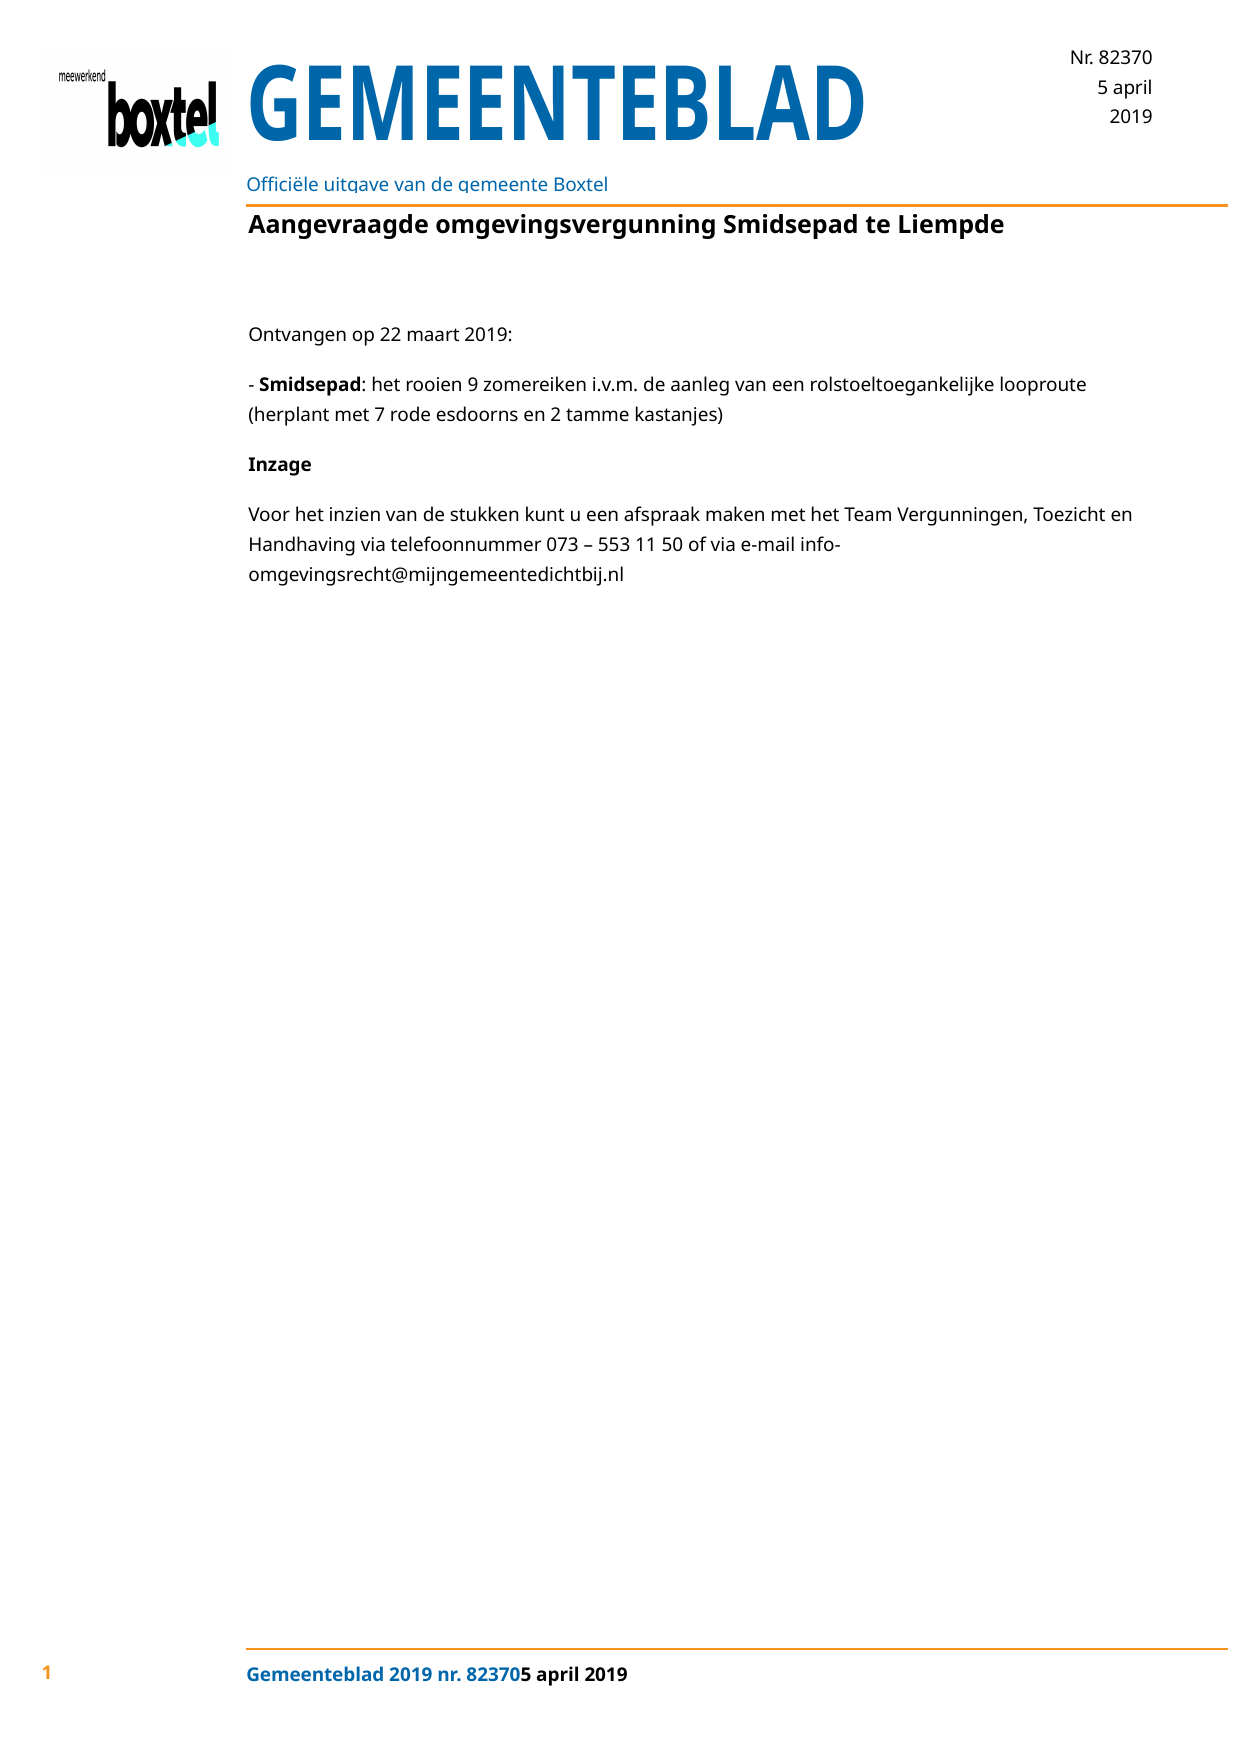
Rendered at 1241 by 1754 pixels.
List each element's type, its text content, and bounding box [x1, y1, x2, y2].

picture [41, 47, 231, 172]
text Ontvangen op 22 maart 2019: [248, 321, 1152, 346]
text Aangevraagde omgevingsvergunning Smidsepad te Liempde [248, 207, 1152, 241]
text - Smidsepad: het rooien 9 zomereiken i.v.m. de aanleg van een rolstoeltoegankelijke looproute (herplant met 7 rode esdoorns en 2 tamme kastanjes) [248, 371, 1152, 426]
text Inzage [248, 451, 1152, 477]
text Voor het inzien van de stukken kunt u een afspraak maken met het Team Vergunningen, Toezicht en Handhaving via telefoonnummer 073 – 553 11 50 of via e-mail info-omgevingsrecht@mijngemeentedichtbij.nl [248, 502, 1152, 586]
